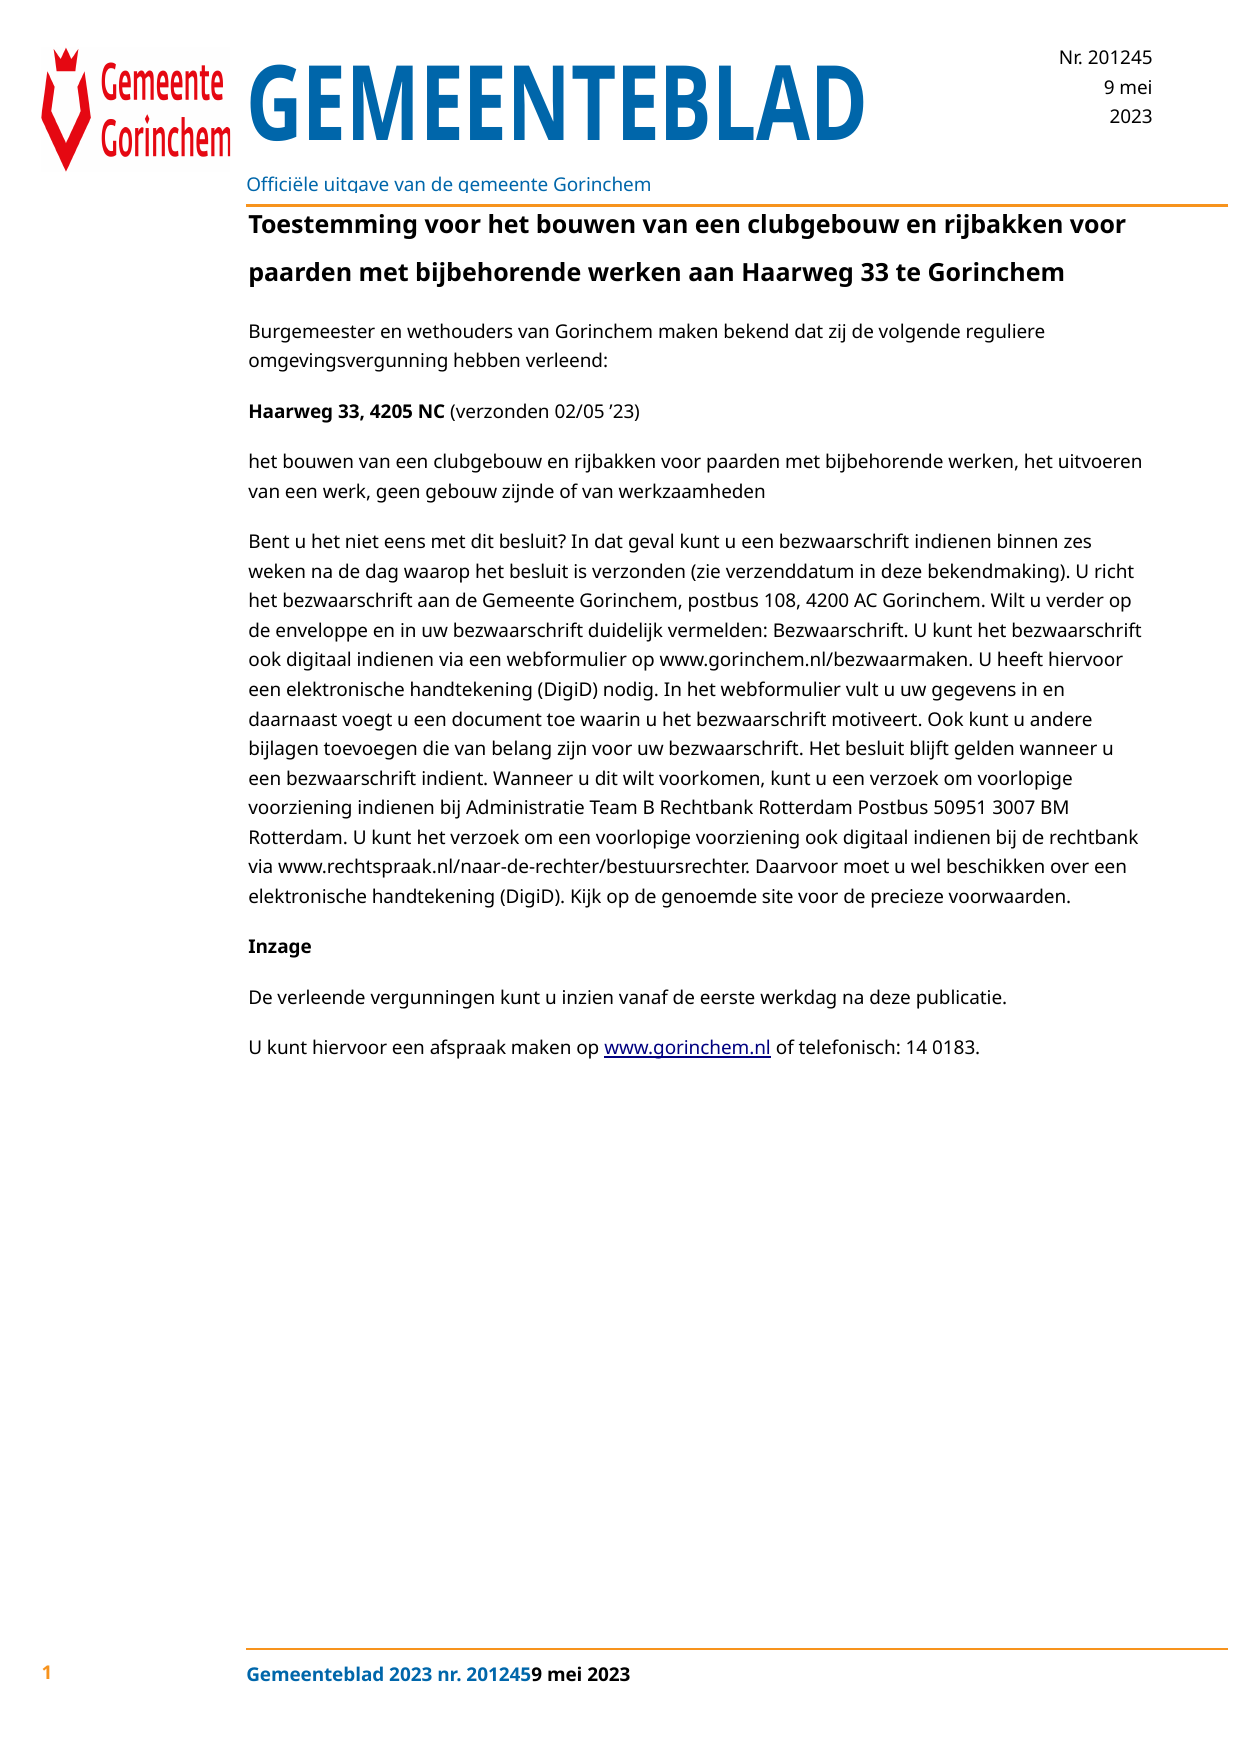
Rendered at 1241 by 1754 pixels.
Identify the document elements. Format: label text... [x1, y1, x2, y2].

picture [41, 47, 231, 172]
text het bouwen van een clubgebouw en rijbakken voor paarden met bijbehorende werken, het uitvoeren van een werk, geen gebouw zijnde of van werkzaamheden [248, 448, 1152, 504]
text Inzage [248, 934, 1152, 959]
text Bent u het niet eens met dit besluit? In dat geval kunt u een bezwaarschrift indienen binnen zes weken na de dag waarop het besluit is verzonden (zie verzenddatum in deze bekendmaking). U richt het bezwaarschrift aan de Gemeente Gorinchem, postbus 108, 4200 AC Gorinchem. Wilt u verder op de enveloppe en in uw bezwaarschrift duidelijk vermelden: Bezwaarschrift. U kunt het bezwaarschrift ook digitaal indienen via een webformulier op www.gorinchem.nl/bezwaarmaken. U heeft hiervoor een elektronische handtekening (DigiD) nodig. In het webformulier vult u uw gegevens in en daarnaast voegt u een document toe waarin u het bezwaarschrift motiveert. Ook kunt u andere bijlagen toevoegen die van belang zijn voor uw bezwaarschrift. Het besluit blijft gelden wanneer u een bezwaarschrift indient. Wanneer u dit wilt voorkomen, kunt u een verzoek om voorlopige voorziening indienen bij Administratie Team B Rechtbank Rotterdam Postbus 50951 3007 BM Rotterdam. U kunt het verzoek om een voorlopige voorziening ook digitaal indienen bij de rechtbank via www.rechtspraak.nl/naar-de-rechter/bestuursrechter. Daarvoor moet u wel beschikken over een elektronische handtekening (DigiD). Kijk op de genoemde site voor de precieze voorwaarden. [248, 528, 1152, 909]
text De verleende vergunningen kunt u inzien vanaf de eerste werkdag na deze publicatie. [248, 984, 1152, 1010]
text Haarweg 33, 4205 NC (verzonden 02/05 ’23) [248, 398, 1152, 424]
text Toestemming voor het bouwen van een clubgebouw en rijbakken voor paarden met bijbehorende werken aan Haarweg 33 te Gorinchem [248, 207, 1152, 288]
text U kunt hiervoor een afspraak maken op www.gorinchem.nl of telefonisch: 14 0183. [248, 1034, 1152, 1060]
text Burgemeester en wethouders van Gorinchem maken bekend dat zij de volgende reguliere omgevingsvergunning hebben verleend: [248, 318, 1152, 373]
